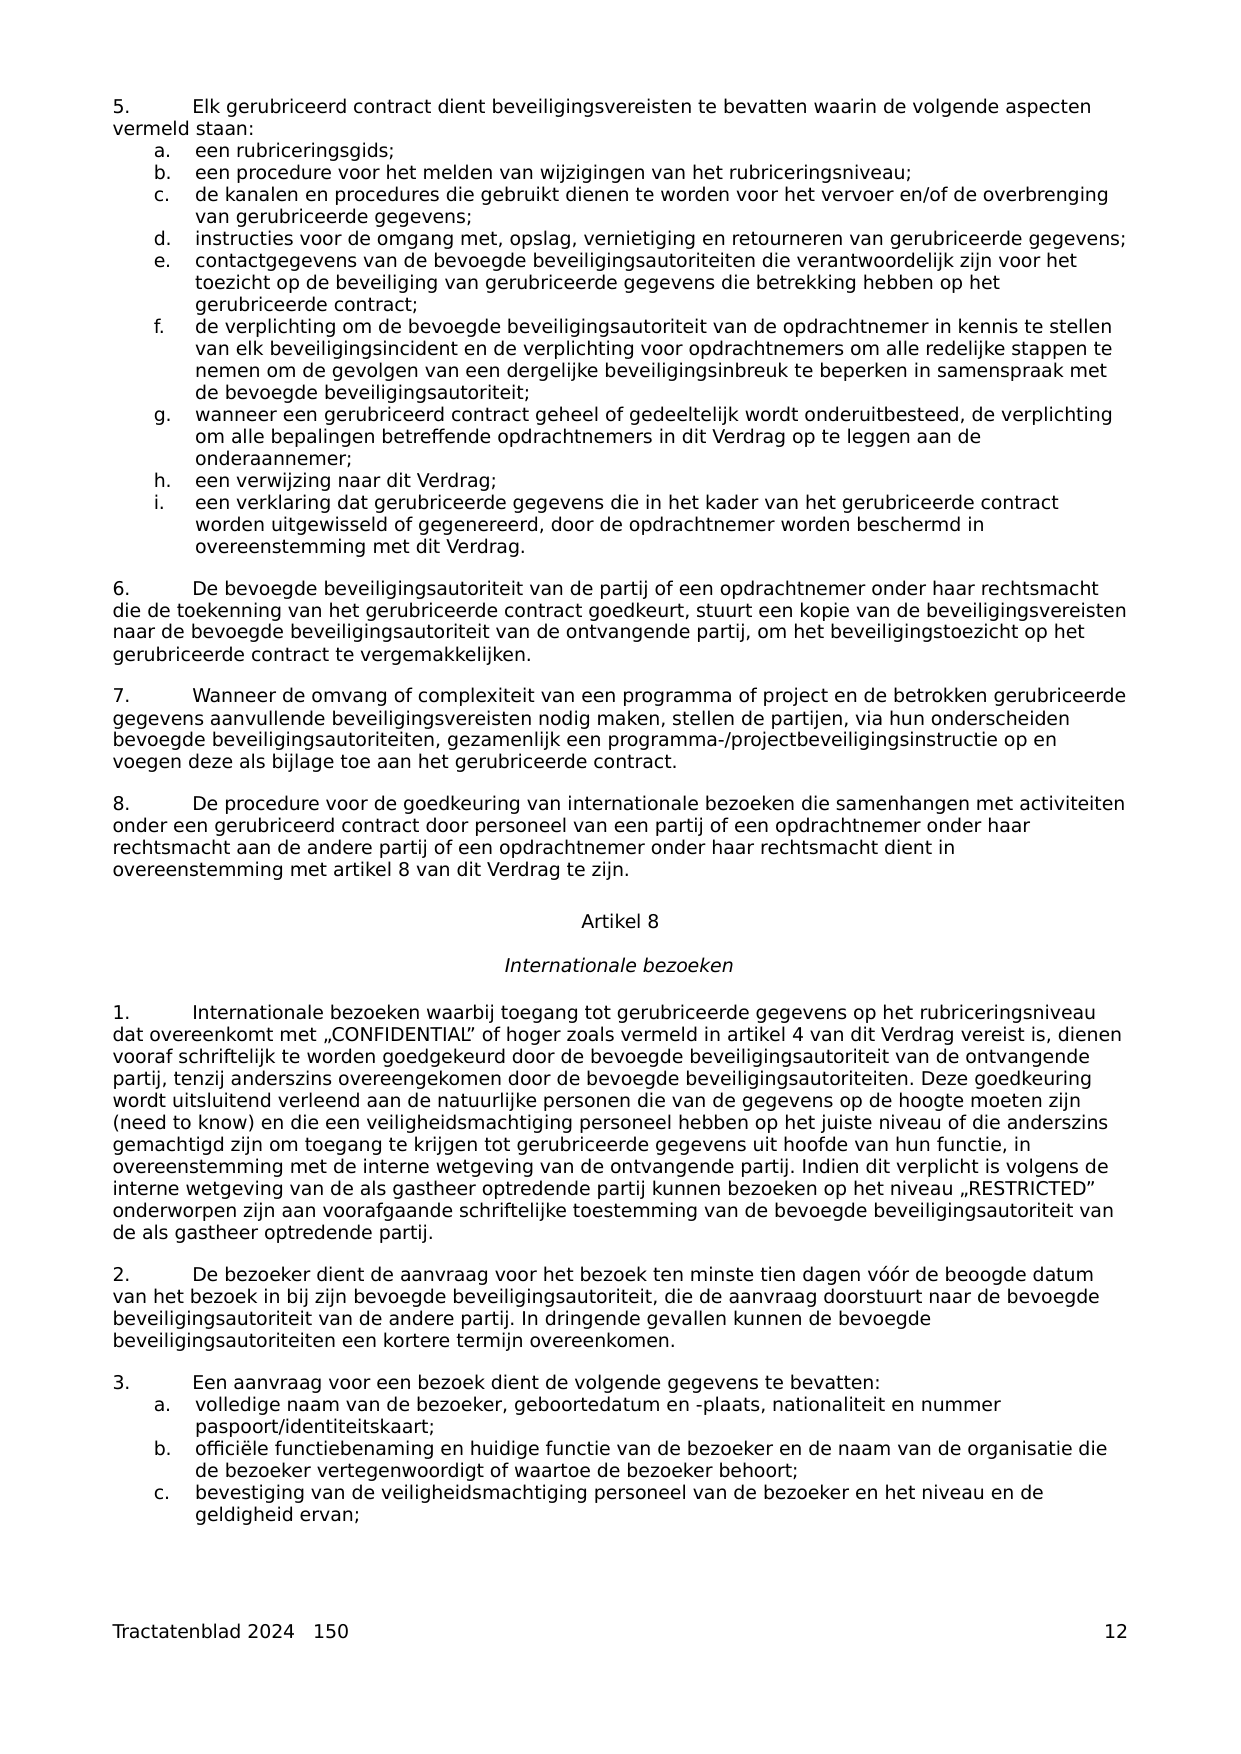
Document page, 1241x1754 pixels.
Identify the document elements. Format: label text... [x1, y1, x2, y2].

text 3. Een aanvraag voor een bezoek dient de volgende gegevens te bevatten: [112, 1372, 1128, 1394]
text a. een rubriceringsgids; [153, 140, 1128, 162]
text 2. De bezoeker dient de aanvraag voor het bezoek ten minste tien dagen vóór de beoogde datum van het bezoek in bij zijn bevoegde beveiligingsautoriteit, die de aanvraag doorstuurt naar de bevoegde beveiligingsautoriteit van de andere partij. In dringende gevallen kunnen de bevoegde beveiligingsautoriteiten een kortere termijn overeenkomen. [112, 1264, 1128, 1352]
text e. contactgegevens van de bevoegde beveiligingsautoriteiten die verantwoordelijk zijn voor het toezicht op de beveiliging van gerubriceerde gegevens die betrekking hebben op het gerubriceerde contract; [153, 250, 1128, 316]
text 1. Internationale bezoeken waarbij toegang tot gerubriceerde gegevens op het rubriceringsniveau dat overeenkomt met „CONFIDENTIAL” of hoger zoals vermeld in artikel 4 van dit Verdrag vereist is, dienen vooraf schriftelijk te worden goedgekeurd door de bevoegde beveiligingsautoriteit van de ontvangende partij, tenzij anderszins overeengekomen door de bevoegde beveiligingsautoriteiten. Deze goedkeuring wordt uitsluitend verleend aan de natuurlijke personen die van de gegevens op de hoogte moeten zijn (need to know) en die een veiligheidsmachtiging personeel hebben op het juiste niveau of die anderszins gemachtigd zijn om toegang te krijgen tot gerubriceerde gegevens uit hoofde van hun functie, in overeenstemming met de interne wetgeving van de ontvangende partij. Indien dit verplicht is volgens de interne wetgeving van de als gastheer optredende partij kunnen bezoeken op het niveau „RESTRICTED” onderworpen zijn aan voorafgaande schriftelijke toestemming van de bevoegde beveiligingsautoriteit van de als gastheer optredende partij. [112, 1002, 1128, 1244]
text a. volledige naam van de bezoeker, geboortedatum en -plaats, nationaliteit en nummer paspoort/identiteitskaart; [153, 1394, 1128, 1438]
text b. een procedure voor het melden van wijzigingen van het rubriceringsniveau; [153, 162, 1128, 184]
text f. de verplichting om de bevoegde beveiligingsautoriteit van de opdrachtnemer in kennis te stellen van elk beveiligingsincident en de verplichting voor opdrachtnemers om alle redelijke stappen te nemen om de gevolgen van een dergelijke beveiligingsinbreuk te beperken in samenspraak met de bevoegde beveiligingsautoriteit; [153, 316, 1128, 404]
text i. een verklaring dat gerubriceerde gegevens die in het kader van het gerubriceerde contract worden uitgewisseld of gegenereerd, door de opdrachtnemer worden beschermd in overeenstemming met dit Verdrag. [153, 492, 1128, 557]
text d. instructies voor de omgang met, opslag, vernietiging en retourneren van gerubriceerde gegevens; [153, 228, 1128, 250]
text h. een verwijzing naar dit Verdrag; [153, 469, 1128, 492]
text 6. De bevoegde beveiligingsautoriteit van de partij of een opdrachtnemer onder haar rechtsmacht die de toekenning van het gerubriceerde contract goedkeurt, stuurt een kopie van de beveiligingsvereisten naar de bevoegde beveiligingsautoriteit van de ontvangende partij, om het beveiligingstoezicht op het gerubriceerde contract te vergemakkelijken. [112, 577, 1128, 665]
text 7. Wanneer de omvang of complexiteit van een programma of project en de betrokken gerubriceerde gegevens aanvullende beveiligingsvereisten nodig maken, stellen de partijen, via hun onderscheiden bevoegde beveiligingsautoriteiten, gezamenlijk een programma-/projectbeveiligingsinstructie op en voegen deze als bijlage toe aan het gerubriceerde contract. [112, 685, 1128, 773]
text 8. De procedure voor de goedkeuring van internationale bezoeken die samenhangen met activiteiten onder een gerubriceerd contract door personeel van een partij of een opdrachtnemer onder haar rechtsmacht aan de andere partij of een opdrachtnemer onder haar rechtsmacht dient in overeenstemming met artikel 8 van dit Verdrag te zijn. [112, 793, 1128, 881]
subtitle Artikel 8 Internationale bezoeken [112, 911, 1128, 977]
text b. officiële functiebenaming en huidige functie van de bezoeker en de naam van de organisatie die de bezoeker vertegenwoordigt of waartoe de bezoeker behoort; [153, 1438, 1128, 1482]
text c. bevestiging van de veiligheidsmachtiging personeel van de bezoeker en het niveau en de geldigheid ervan; [153, 1482, 1128, 1526]
text 5. Elk gerubriceerd contract dient beveiligingsvereisten te bevatten waarin de volgende aspecten vermeld staan: [112, 96, 1128, 140]
text g. wanneer een gerubriceerd contract geheel of gedeeltelijk wordt onderuitbesteed, de verplichting om alle bepalingen betreffende opdrachtnemers in dit Verdrag op te leggen aan de onderaannemer; [153, 404, 1128, 469]
text c. de kanalen en procedures die gebruikt dienen te worden voor het vervoer en/of de overbrenging van gerubriceerde gegevens; [153, 184, 1128, 228]
